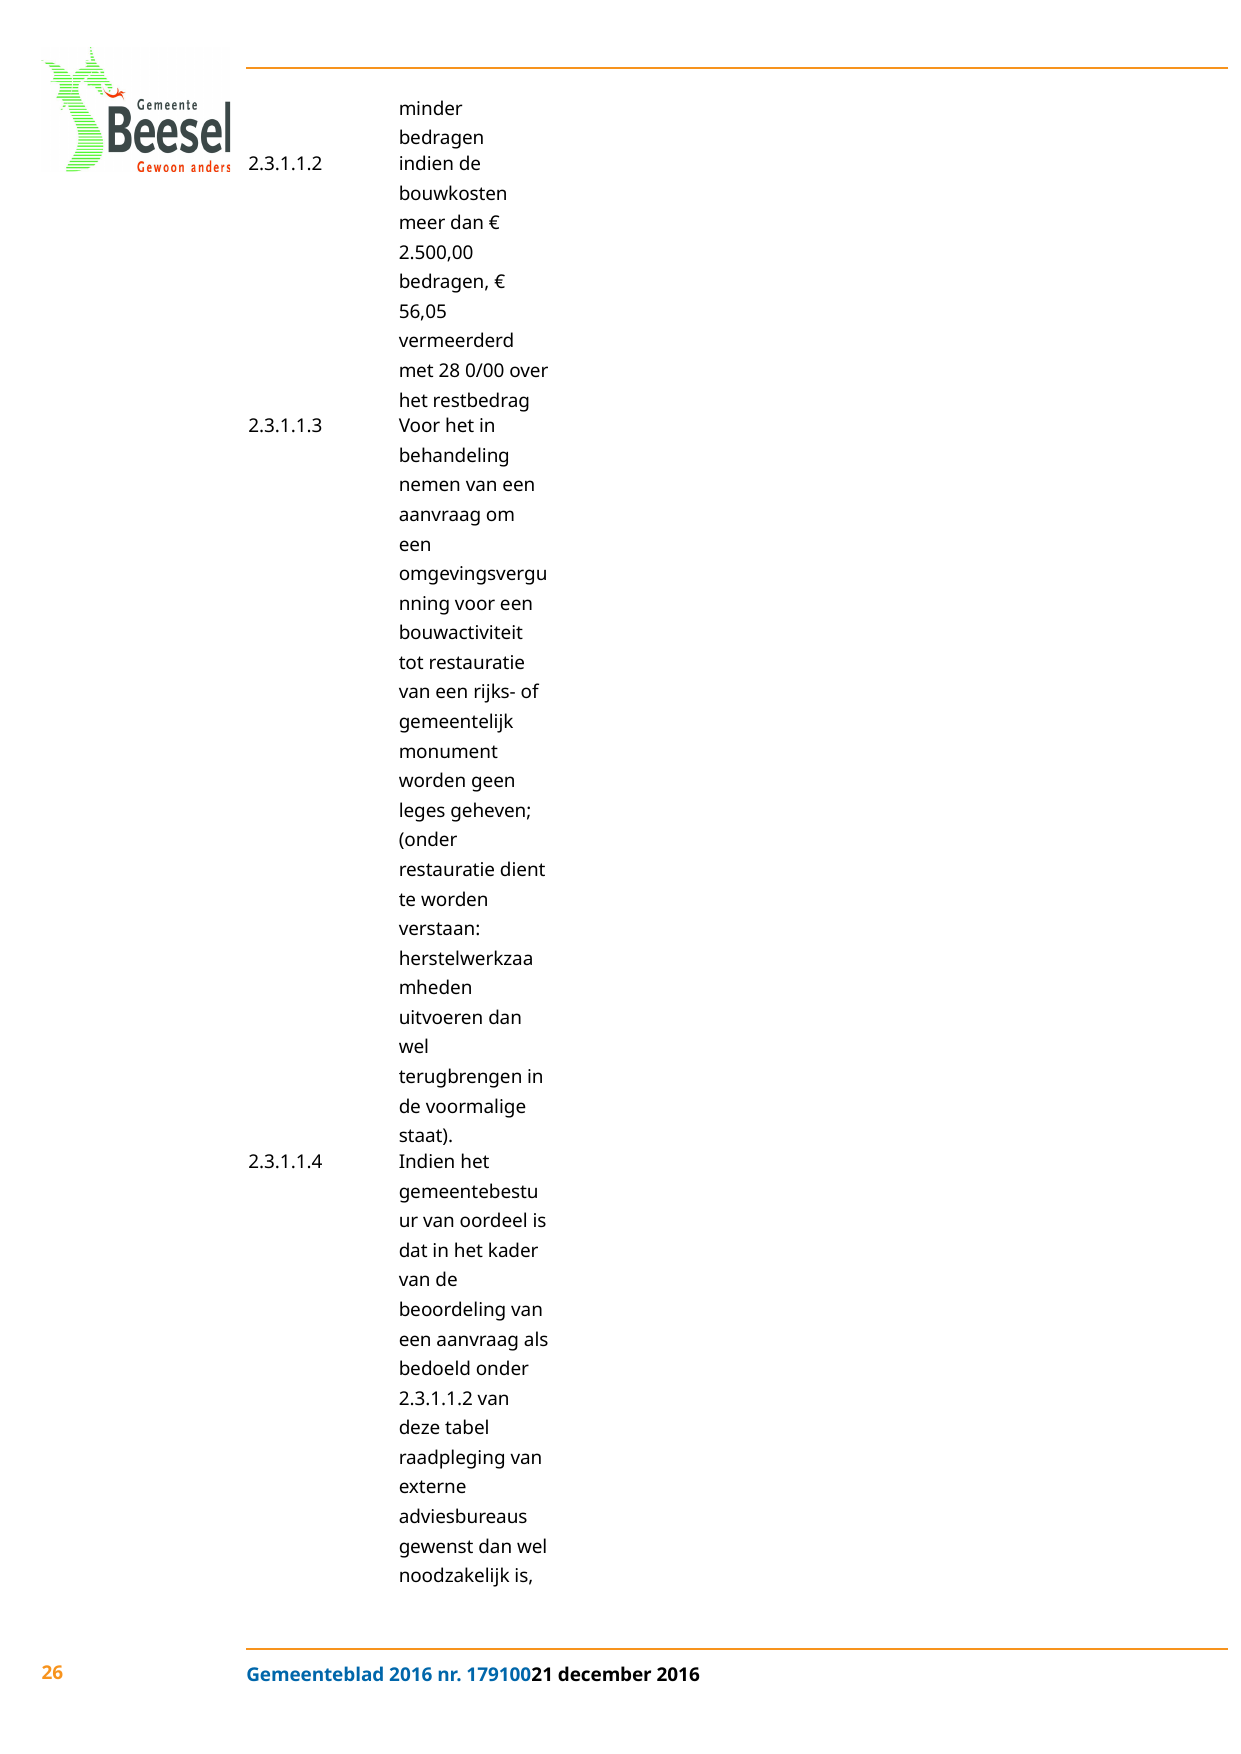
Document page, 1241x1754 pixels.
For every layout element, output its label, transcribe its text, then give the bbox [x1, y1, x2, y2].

table_cell [549, 1148, 700, 1588]
table_cell 2.3.1.1.4 [248, 1148, 398, 1588]
table_cell [248, 95, 398, 150]
table_cell [549, 413, 700, 1148]
table_cell [549, 150, 700, 412]
table_cell Voor het in behandeling nemen van een aanvraag om een omgevingsvergunning voor een bouwactiviteit tot restauratie van een rijks- of gemeentelijk monument worden geen leges geheven; (onder restauratie dient te worden verstaan: herstelwerkzaamheden uitvoeren dan wel terugbrengen in de voormalige staat). [399, 413, 549, 1148]
table_cell [549, 95, 700, 150]
table_cell 2.3.1.1.2 [248, 150, 398, 412]
table_cell 2.3.1.1.3 [248, 413, 398, 1148]
table_cell minder bedragen [399, 95, 549, 150]
picture [41, 47, 231, 172]
table_cell indien de bouwkosten meer dan € 2.500,00 bedragen, € 56,05 vermeerderd met 28 0/00 over het restbedrag [399, 150, 549, 412]
table_cell Indien het gemeentebestuur van oordeel is dat in het kader van de beoordeling van een aanvraag als bedoeld onder 2.3.1.1.2 van deze tabel raadpleging van externe adviesbureaus gewenst dan wel noodzakelijk is, [399, 1148, 549, 1588]
